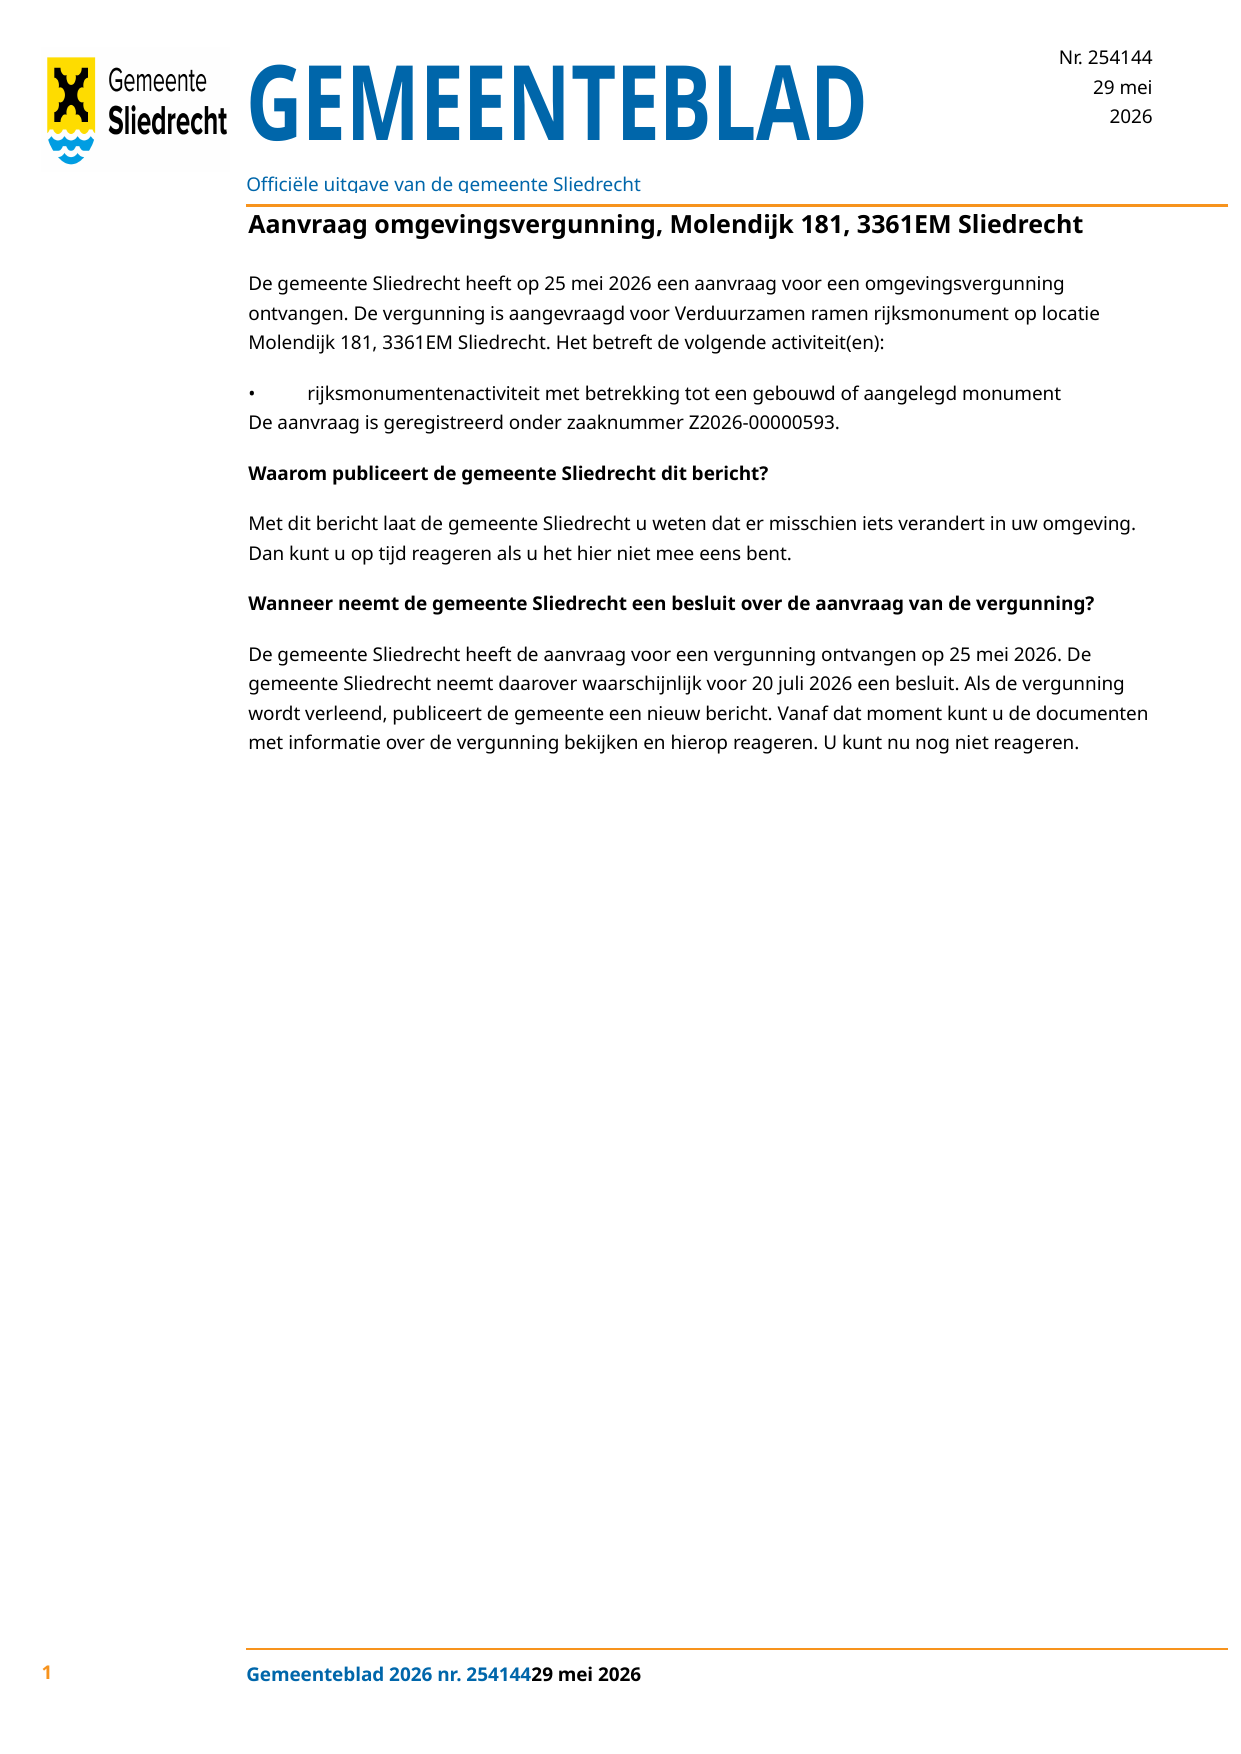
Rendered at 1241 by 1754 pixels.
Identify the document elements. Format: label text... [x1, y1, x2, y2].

list rijksmonumentenactiviteit met betrekking tot een gebouwd of aangelegd monument [248, 380, 1152, 406]
text Waarom publiceert de gemeente Sliedrecht dit bericht? [248, 460, 1152, 486]
text De gemeente Sliedrecht heeft op 25 mei 2026 een aanvraag voor een omgevingsvergunning ontvangen. De vergunning is aangevraagd voor Verduurzamen ramen rijksmonument op locatie Molendijk 181, 3361EM Sliedrecht. Het betreft de volgende activiteit(en): [248, 270, 1152, 355]
text De aanvraag is geregistreerd onder zaaknummer Z2026-00000593. [248, 409, 1152, 435]
text De gemeente Sliedrecht heeft de aanvraag voor een vergunning ontvangen op 25 mei 2026. De gemeente Sliedrecht neemt daarover waarschijnlijk voor 20 juli 2026 een besluit. Als de vergunning wordt verleend, publiceert de gemeente een nieuw bericht. Vanaf dat moment kunt u de documenten met informatie over de vergunning bekijken en hierop reageren. U kunt nu nog niet reageren. [248, 641, 1152, 755]
text Wanneer neemt de gemeente Sliedrecht een besluit over de aanvraag van de vergunning? [248, 590, 1152, 616]
text Aanvraag omgevingsvergunning, Molendijk 181, 3361EM Sliedrecht [248, 207, 1152, 241]
picture [41, 47, 231, 172]
text Met dit bericht laat de gemeente Sliedrecht u weten dat er misschien iets verandert in uw omgeving. Dan kunt u op tijd reageren als u het hier niet mee eens bent. [248, 510, 1152, 566]
